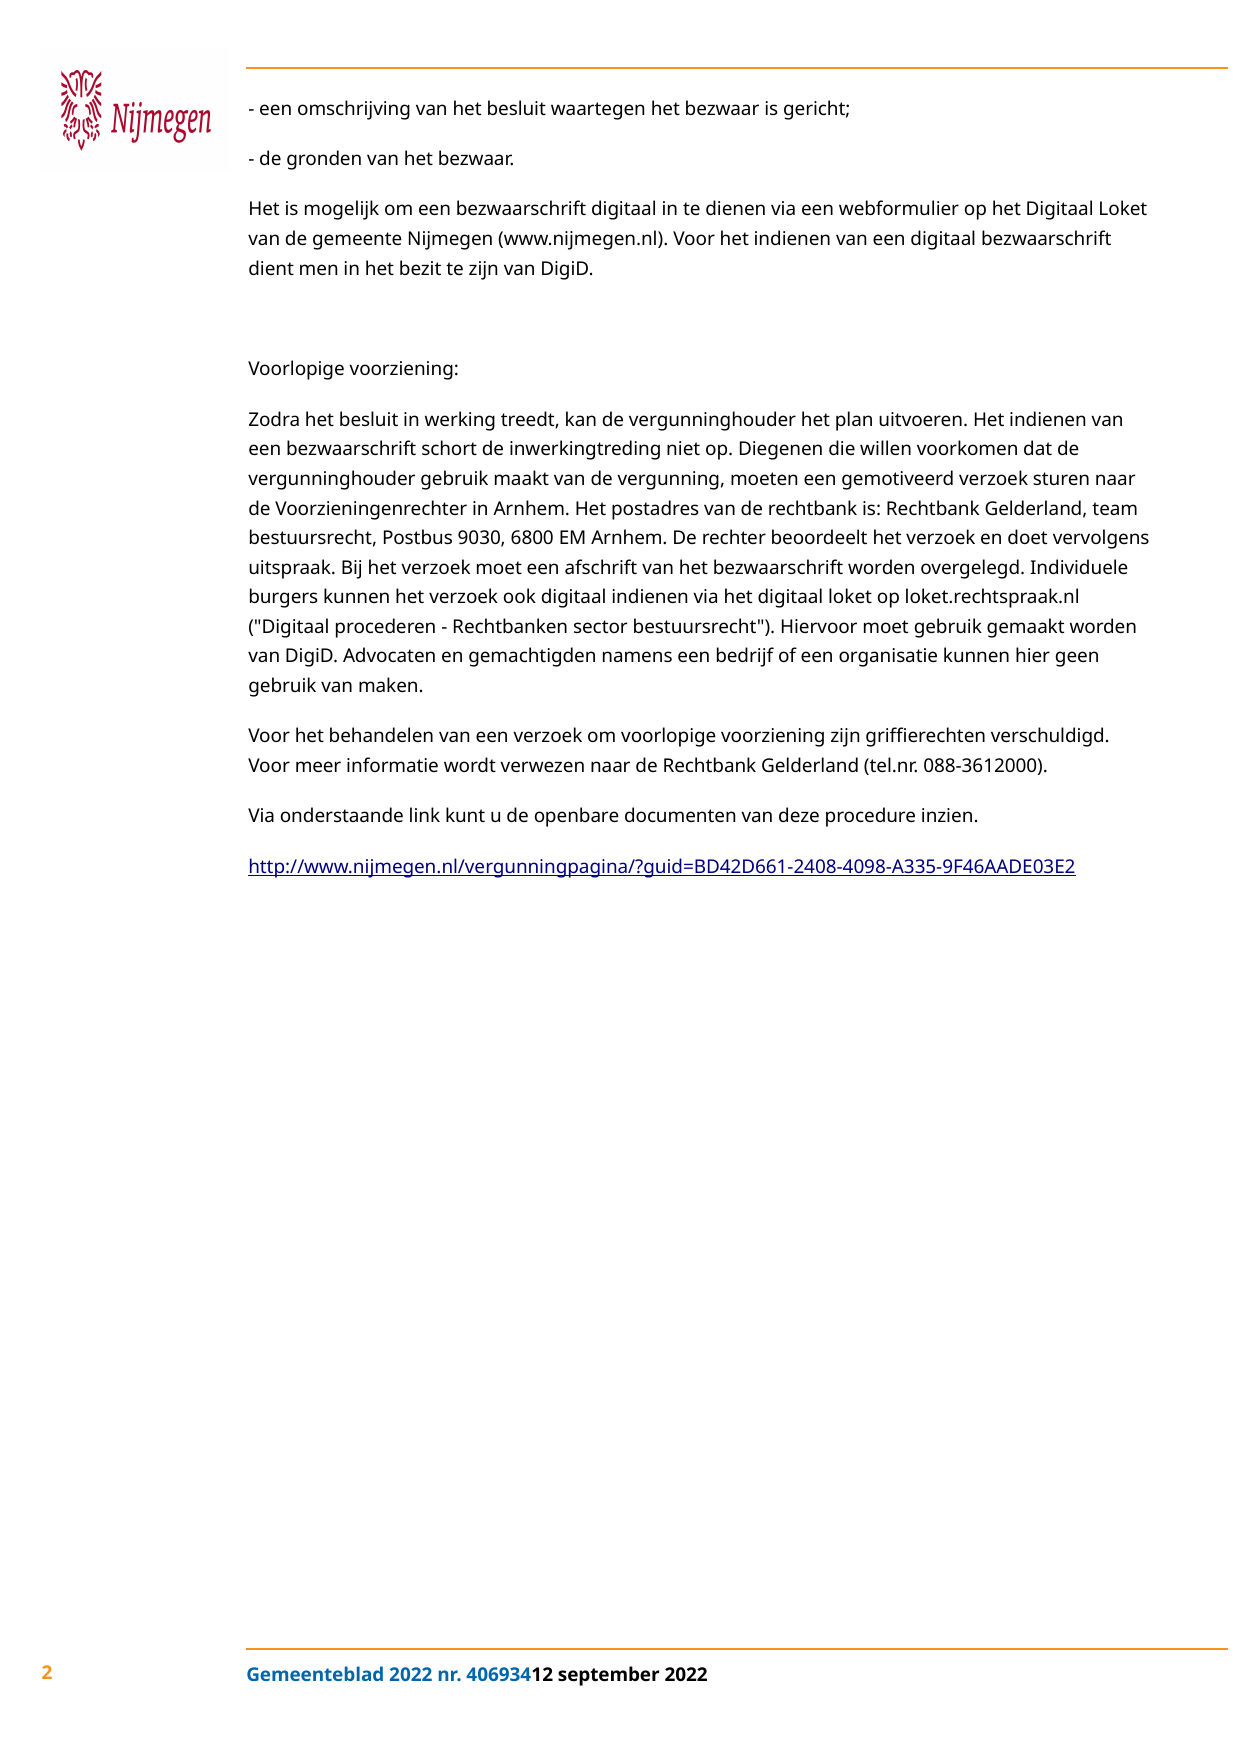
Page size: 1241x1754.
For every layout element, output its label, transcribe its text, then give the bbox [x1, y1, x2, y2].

text Voorlopige voorziening: [248, 356, 1152, 381]
text Via onderstaande link kunt u de openbare documenten van deze procedure inzien. [248, 803, 1152, 828]
text Voor het behandelen van een verzoek om voorlopige voorziening zijn griffierechten verschuldigd. Voor meer informatie wordt verwezen naar de Rechtbank Gelderland (tel.nr. 088-3612000). [248, 723, 1152, 778]
text Het is mogelijk om een bezwaarschrift digitaal in te dienen via een webformulier op het Digitaal Loket van de gemeente Nijmegen (www.nijmegen.nl). Voor het indienen van een digitaal bezwaarschrift dient men in het bezit te zijn van DigiD. [248, 196, 1152, 281]
text - de gronden van het bezwaar. [248, 145, 1152, 171]
text - een omschrijving van het besluit waartegen het bezwaar is gericht; [248, 95, 1152, 121]
text Zodra het besluit in werking treedt, kan de vergunninghouder het plan uitvoeren. Het indienen van een bezwaarschrift schort de inwerkingtreding niet op. Diegenen die willen voorkomen dat de vergunninghouder gebruik maakt van de vergunning, moeten een gemotiveerd verzoek sturen naar de Voorzieningenrechter in Arnhem. Het postadres van de rechtbank is: Rechtbank Gelderland, team bestuursrecht, Postbus 9030, 6800 EM Arnhem. De rechter beoordeelt het verzoek en doet vervolgens uitspraak. Bij het verzoek moet een afschrift van het bezwaarschrift worden overgelegd. Individuele burgers kunnen het verzoek ook digitaal indienen via het digitaal loket op loket.rechtspraak.nl ("Digitaal procederen - Rechtbanken sector bestuursrecht"). Hiervoor moet gebruik gemaakt worden van DigiD. Advocaten en gemachtigden namens een bedrijf of een organisatie kunnen hier geen gebruik van maken. [248, 406, 1152, 698]
text http://www.nijmegen.nl/vergunningpagina/?guid=BD42D661-2408-4098-A335-9F46AADE03E2 [248, 853, 1152, 879]
picture [41, 47, 231, 172]
